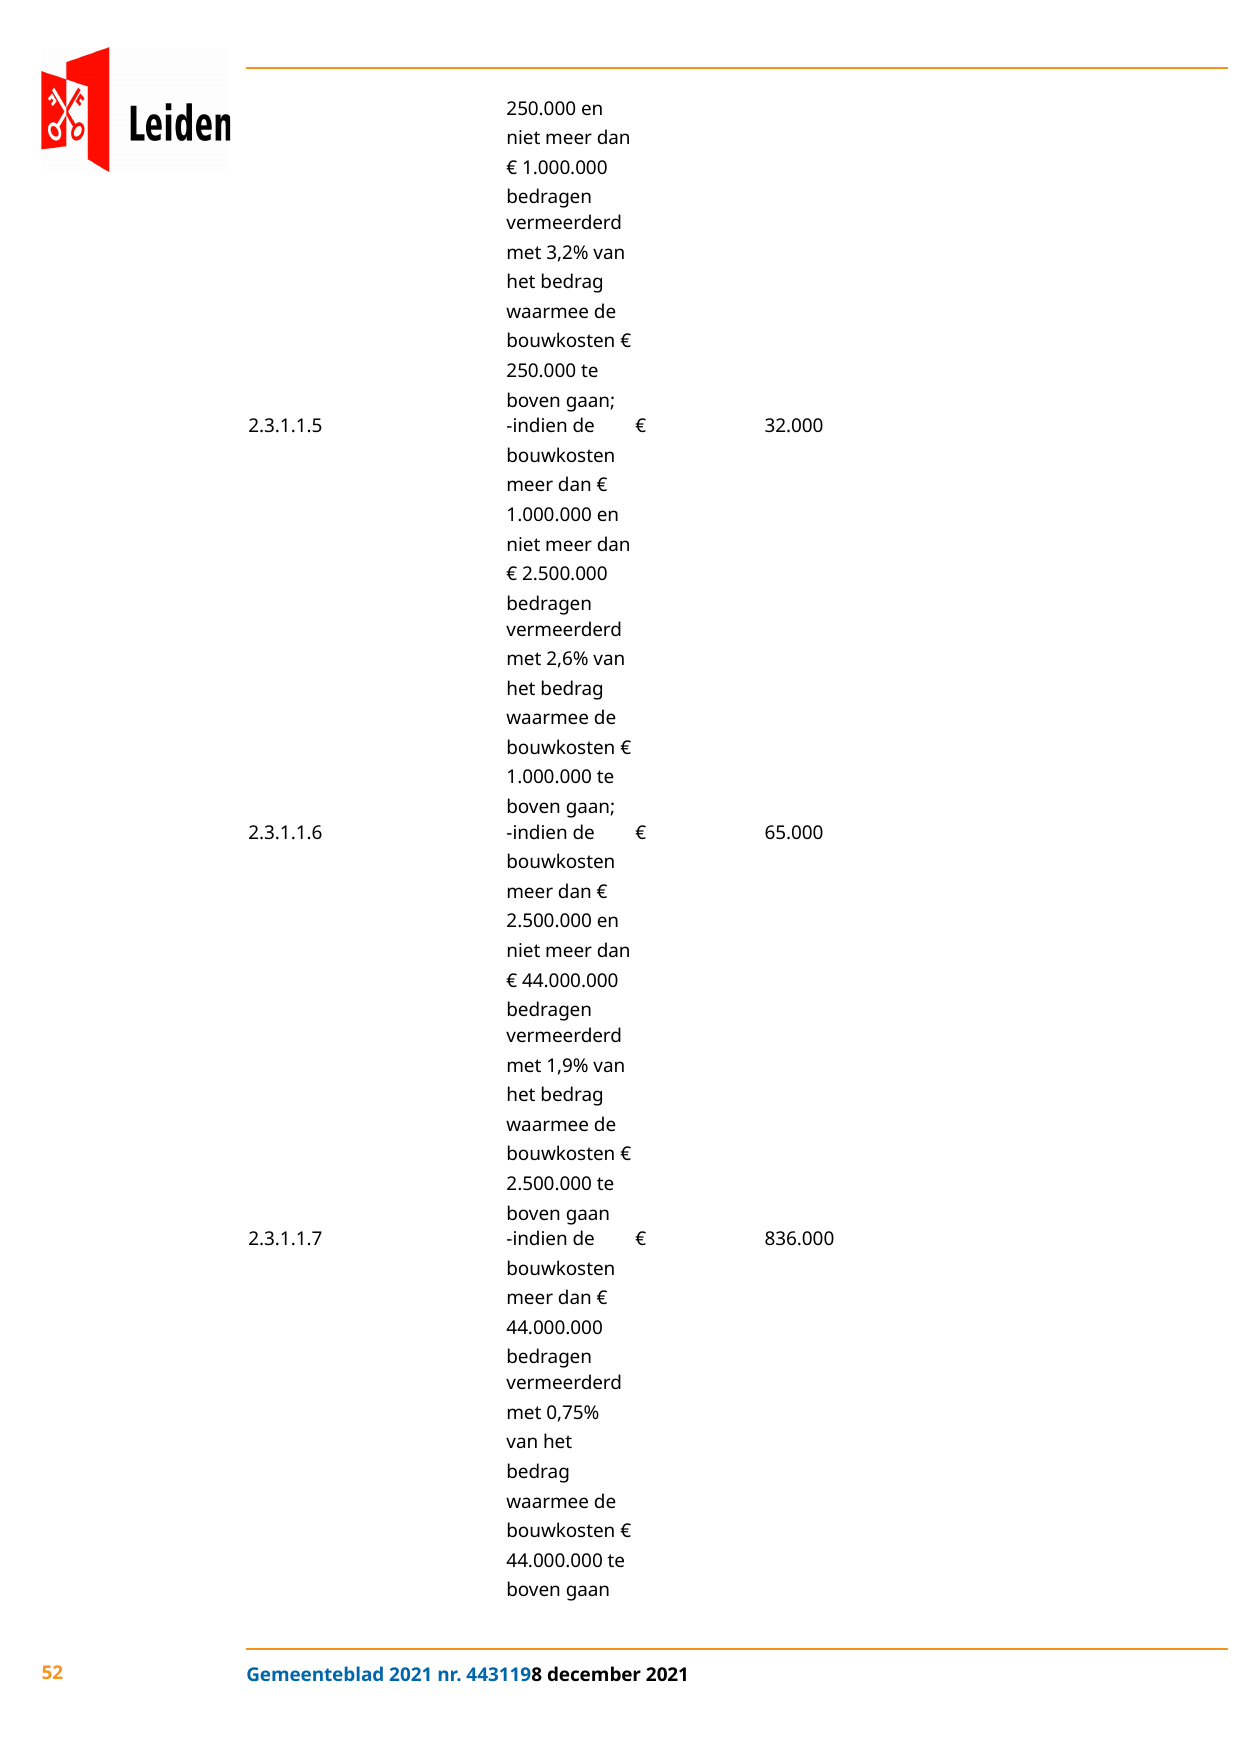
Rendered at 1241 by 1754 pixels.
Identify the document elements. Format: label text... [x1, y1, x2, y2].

table_cell 65.000 [764, 819, 1022, 1022]
table_cell [635, 616, 764, 819]
table_cell -indien de bouwkosten meer dan € 2.500.000 en niet meer dan € 44.000.000 bedragen [506, 819, 635, 1022]
table_cell [764, 616, 1022, 819]
table_cell vermeerderd met 1,9% van het bedrag waarmee de bouwkosten € 2.500.000 te boven gaan [506, 1022, 635, 1225]
table_cell 250.000 en niet meer dan € 1.000.000 bedragen [506, 95, 635, 209]
table_cell [248, 1022, 506, 1225]
table_cell [248, 209, 506, 412]
table_cell vermeerderd met 0,75% van het bedrag waarmee de bouwkosten € 44.000.000 te boven gaan [506, 1370, 635, 1602]
table_cell vermeerderd met 2,6% van het bedrag waarmee de bouwkosten € 1.000.000 te boven gaan; [506, 616, 635, 819]
table_cell [764, 1370, 1022, 1602]
table_cell [635, 1022, 764, 1225]
table_cell [635, 209, 764, 412]
table_cell [635, 1370, 764, 1602]
table_cell -indien de bouwkosten meer dan € 44.000.000 bedragen [506, 1225, 635, 1369]
table_cell [764, 1022, 1022, 1225]
table_cell [764, 209, 1022, 412]
table_cell [764, 95, 1022, 209]
table_cell € [635, 1225, 764, 1369]
table_cell 2.3.1.1.7 [248, 1225, 506, 1369]
table_cell € [635, 413, 764, 616]
table_cell -indien de bouwkosten meer dan € 1.000.000 en niet meer dan € 2.500.000 bedragen [506, 413, 635, 616]
table_cell 2.3.1.1.6 [248, 819, 506, 1022]
table_cell [248, 1370, 506, 1602]
table_cell 836.000 [764, 1225, 1022, 1369]
picture [41, 47, 231, 172]
table_cell € [635, 819, 764, 1022]
table_cell 2.3.1.1.5 [248, 413, 506, 616]
table_cell 32.000 [764, 413, 1022, 616]
table_cell vermeerderd met 3,2% van het bedrag waarmee de bouwkosten € 250.000 te boven gaan; [506, 209, 635, 412]
table_cell [248, 616, 506, 819]
table_cell [248, 95, 506, 209]
table_cell [635, 95, 764, 209]
